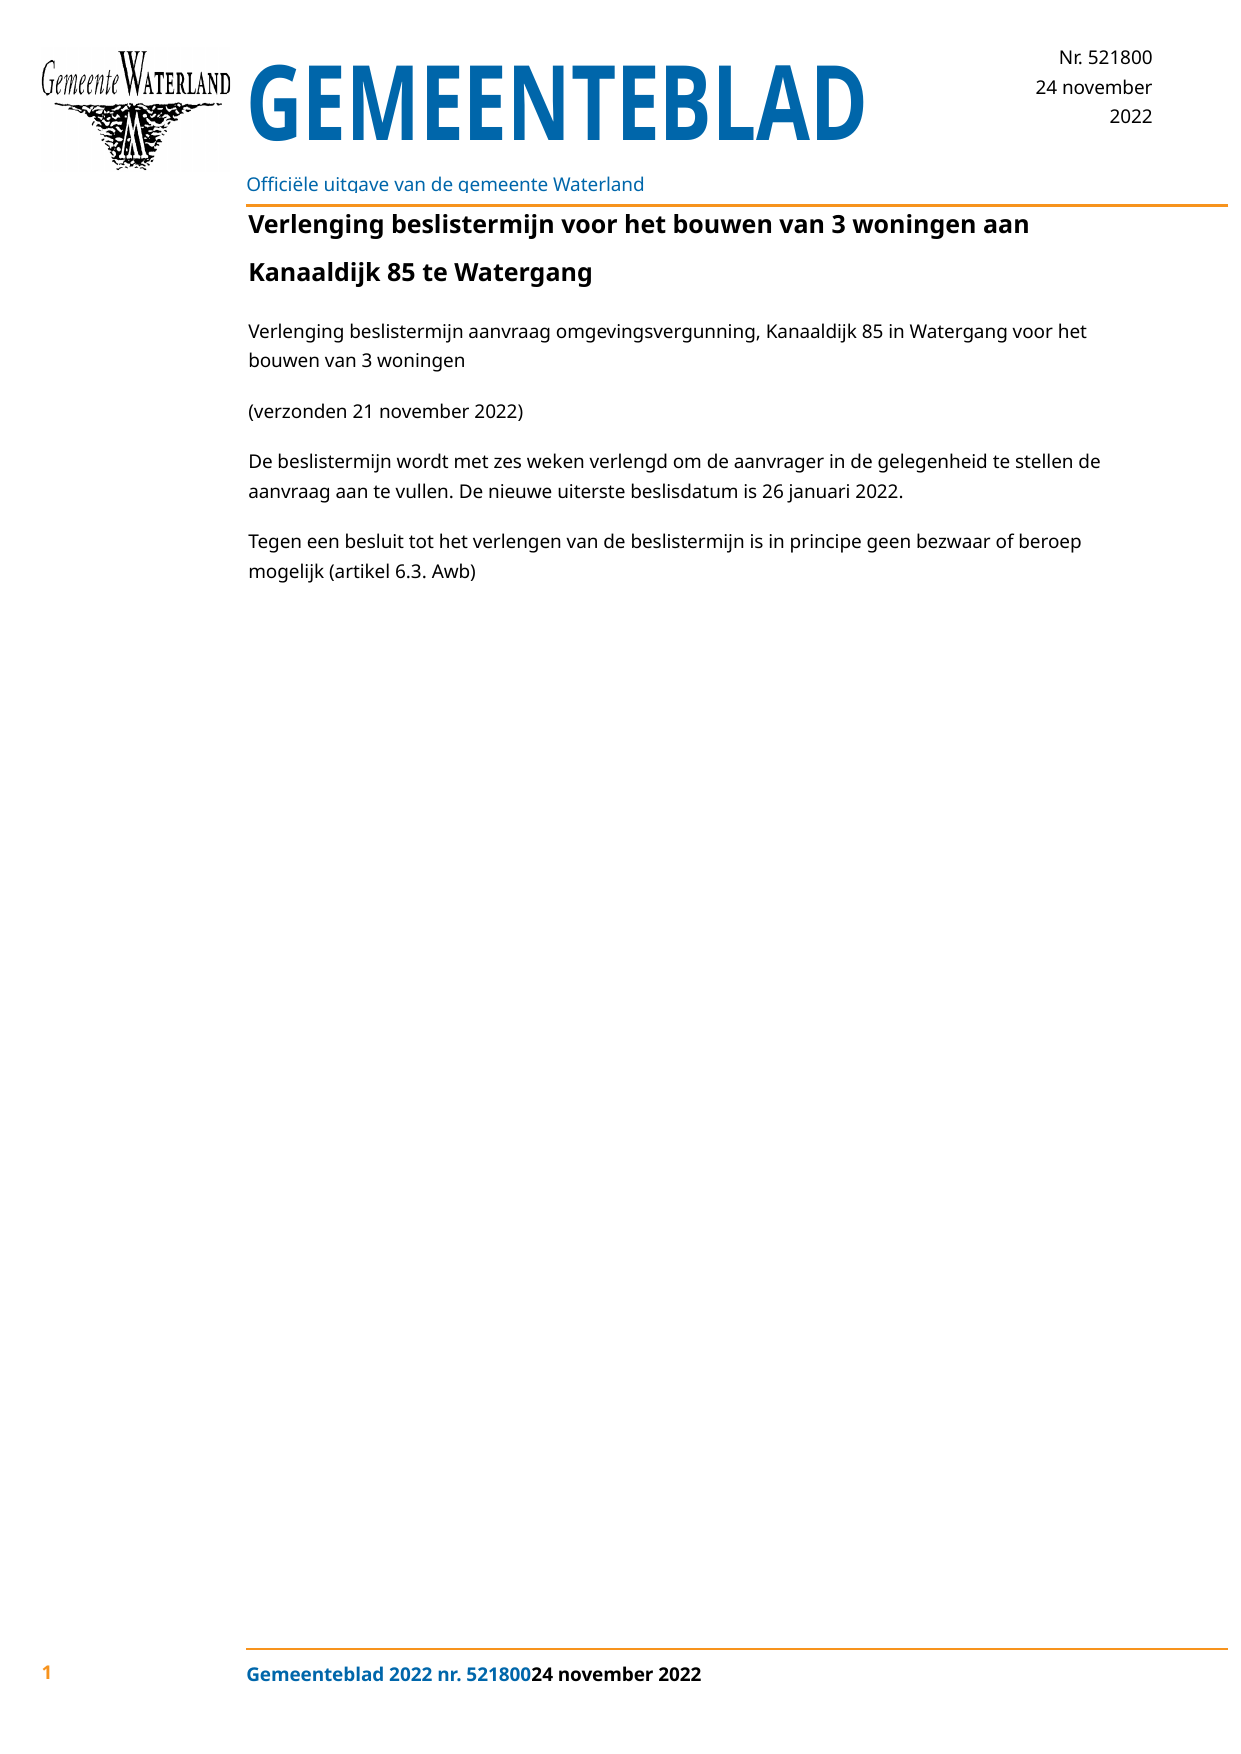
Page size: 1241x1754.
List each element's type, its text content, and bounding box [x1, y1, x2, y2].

text Verlenging beslistermijn voor het bouwen van 3 woningen aan Kanaaldijk 85 te Watergang [248, 207, 1152, 288]
picture [41, 47, 231, 172]
text Verlenging beslistermijn aanvraag omgevingsvergunning, Kanaaldijk 85 in Watergang voor het bouwen van 3 woningen [248, 318, 1152, 373]
text De beslistermijn wordt met zes weken verlengd om de aanvrager in de gelegenheid te stellen de aanvraag aan te vullen. De nieuwe uiterste beslisdatum is 26 januari 2022. [248, 448, 1152, 504]
text Tegen een besluit tot het verlengen van de beslistermijn is in principe geen bezwaar of beroep mogelijk (artikel 6.3. Awb) [248, 528, 1152, 584]
text (verzonden 21 november 2022) [248, 398, 1152, 424]
